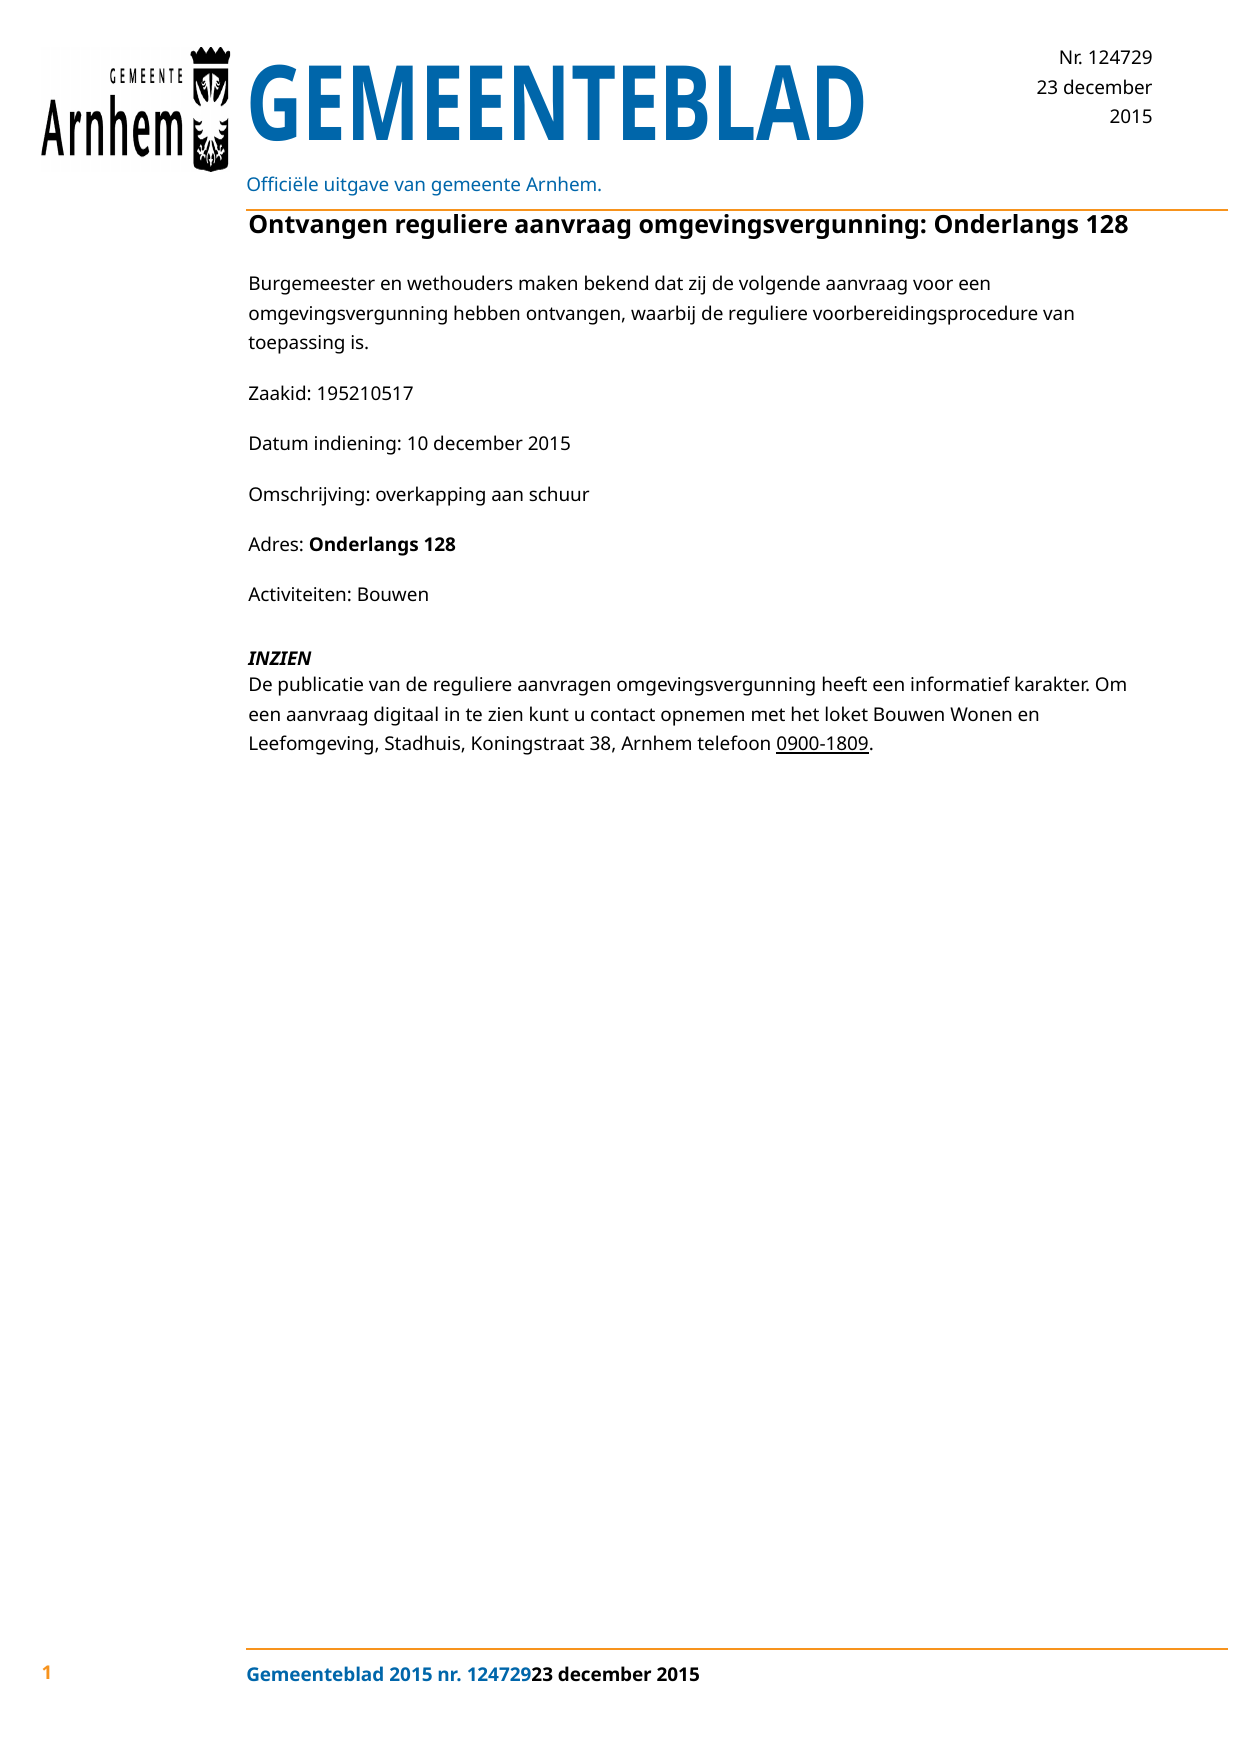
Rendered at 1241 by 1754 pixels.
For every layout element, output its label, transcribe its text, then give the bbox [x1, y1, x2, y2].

text INZIEN [248, 646, 1152, 671]
text Ontvangen reguliere aanvraag omgevingsvergunning: Onderlangs 128 [248, 211, 1152, 241]
text Zaakid: 195210517 [248, 380, 1152, 406]
text Burgemeester en wethouders maken bekend dat zij de volgende aanvraag voor een omgevingsvergunning hebben ontvangen, waarbij de reguliere voorbereidingsprocedure van toepassing is. [248, 270, 1152, 355]
text Datum indiening: 10 december 2015 [248, 430, 1152, 456]
text Omschrijving: overkapping aan schuur [248, 481, 1152, 506]
text Adres: Onderlangs 128 [248, 531, 1152, 557]
picture [41, 47, 231, 172]
text Activiteiten: Bouwen [248, 582, 1152, 607]
text De publicatie van de reguliere aanvragen omgevingsvergunning heeft een informatief karakter. Om een aanvraag digitaal in te zien kunt u contact opnemen met het loket Bouwen Wonen en Leefomgeving, Stadhuis, Koningstraat 38, Arnhem telefoon 0900-1809. [248, 671, 1152, 756]
